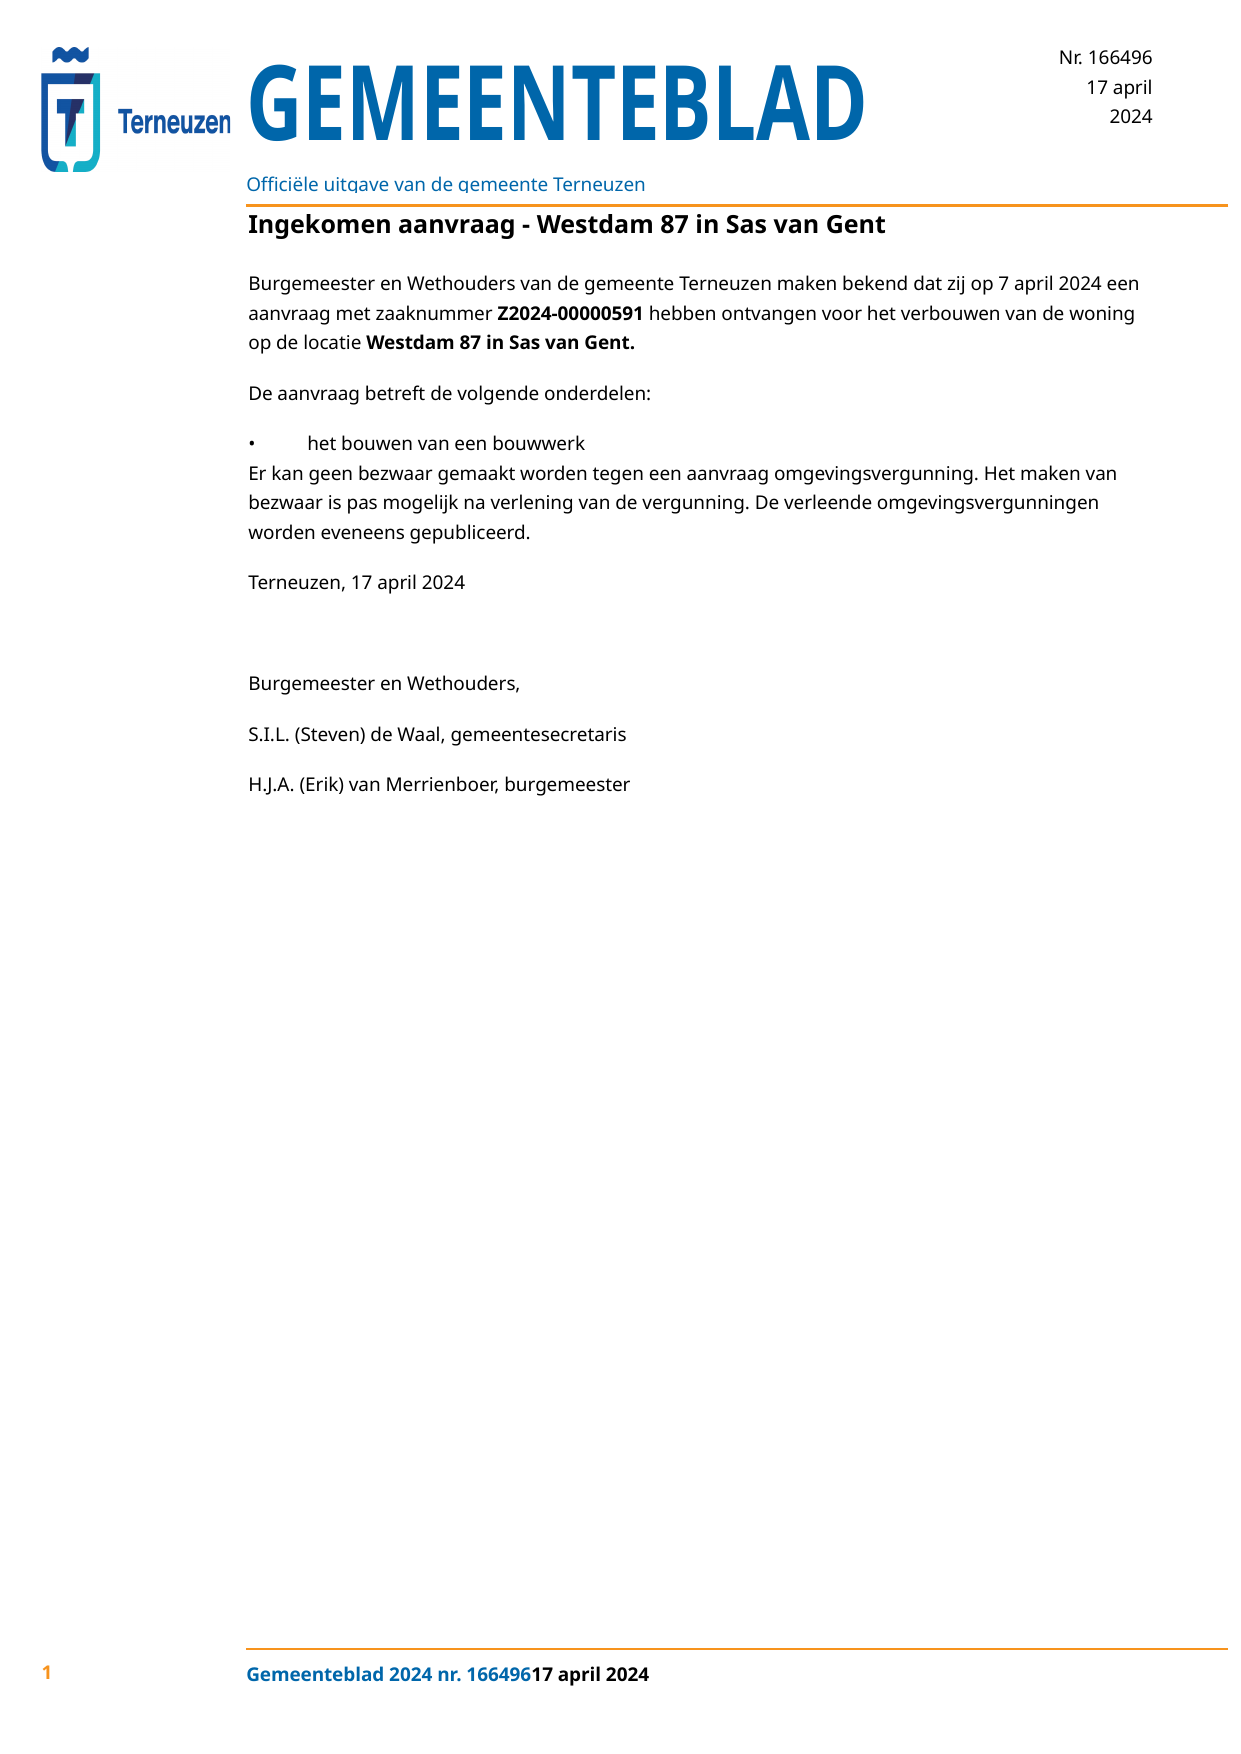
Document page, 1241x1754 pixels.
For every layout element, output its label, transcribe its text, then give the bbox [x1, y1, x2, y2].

text De aanvraag betreft de volgende onderdelen: [248, 380, 1152, 406]
text S.I.L. (Steven) de Waal, gemeentesecretaris [248, 721, 1152, 746]
list het bouwen van een bouwwerk [248, 430, 1152, 456]
text H.J.A. (Erik) van Merrienboer, burgemeester [248, 771, 1152, 797]
text Er kan geen bezwaar gemaakt worden tegen een aanvraag omgevingsvergunning. Het maken van bezwaar is pas mogelijk na verlening van de vergunning. De verleende omgevingsvergunningen worden eveneens gepubliceerd. [248, 460, 1152, 545]
text Ingekomen aanvraag - Westdam 87 in Sas van Gent [248, 207, 1152, 241]
text Terneuzen, 17 april 2024 [248, 569, 1152, 595]
picture [41, 47, 231, 172]
text Burgemeester en Wethouders van de gemeente Terneuzen maken bekend dat zij op 7 april 2024 een aanvraag met zaaknummer Z2024-00000591 hebben ontvangen voor het verbouwen van de woning op de locatie Westdam 87 in Sas van Gent. [248, 270, 1152, 355]
text Burgemeester en Wethouders, [248, 670, 1152, 696]
